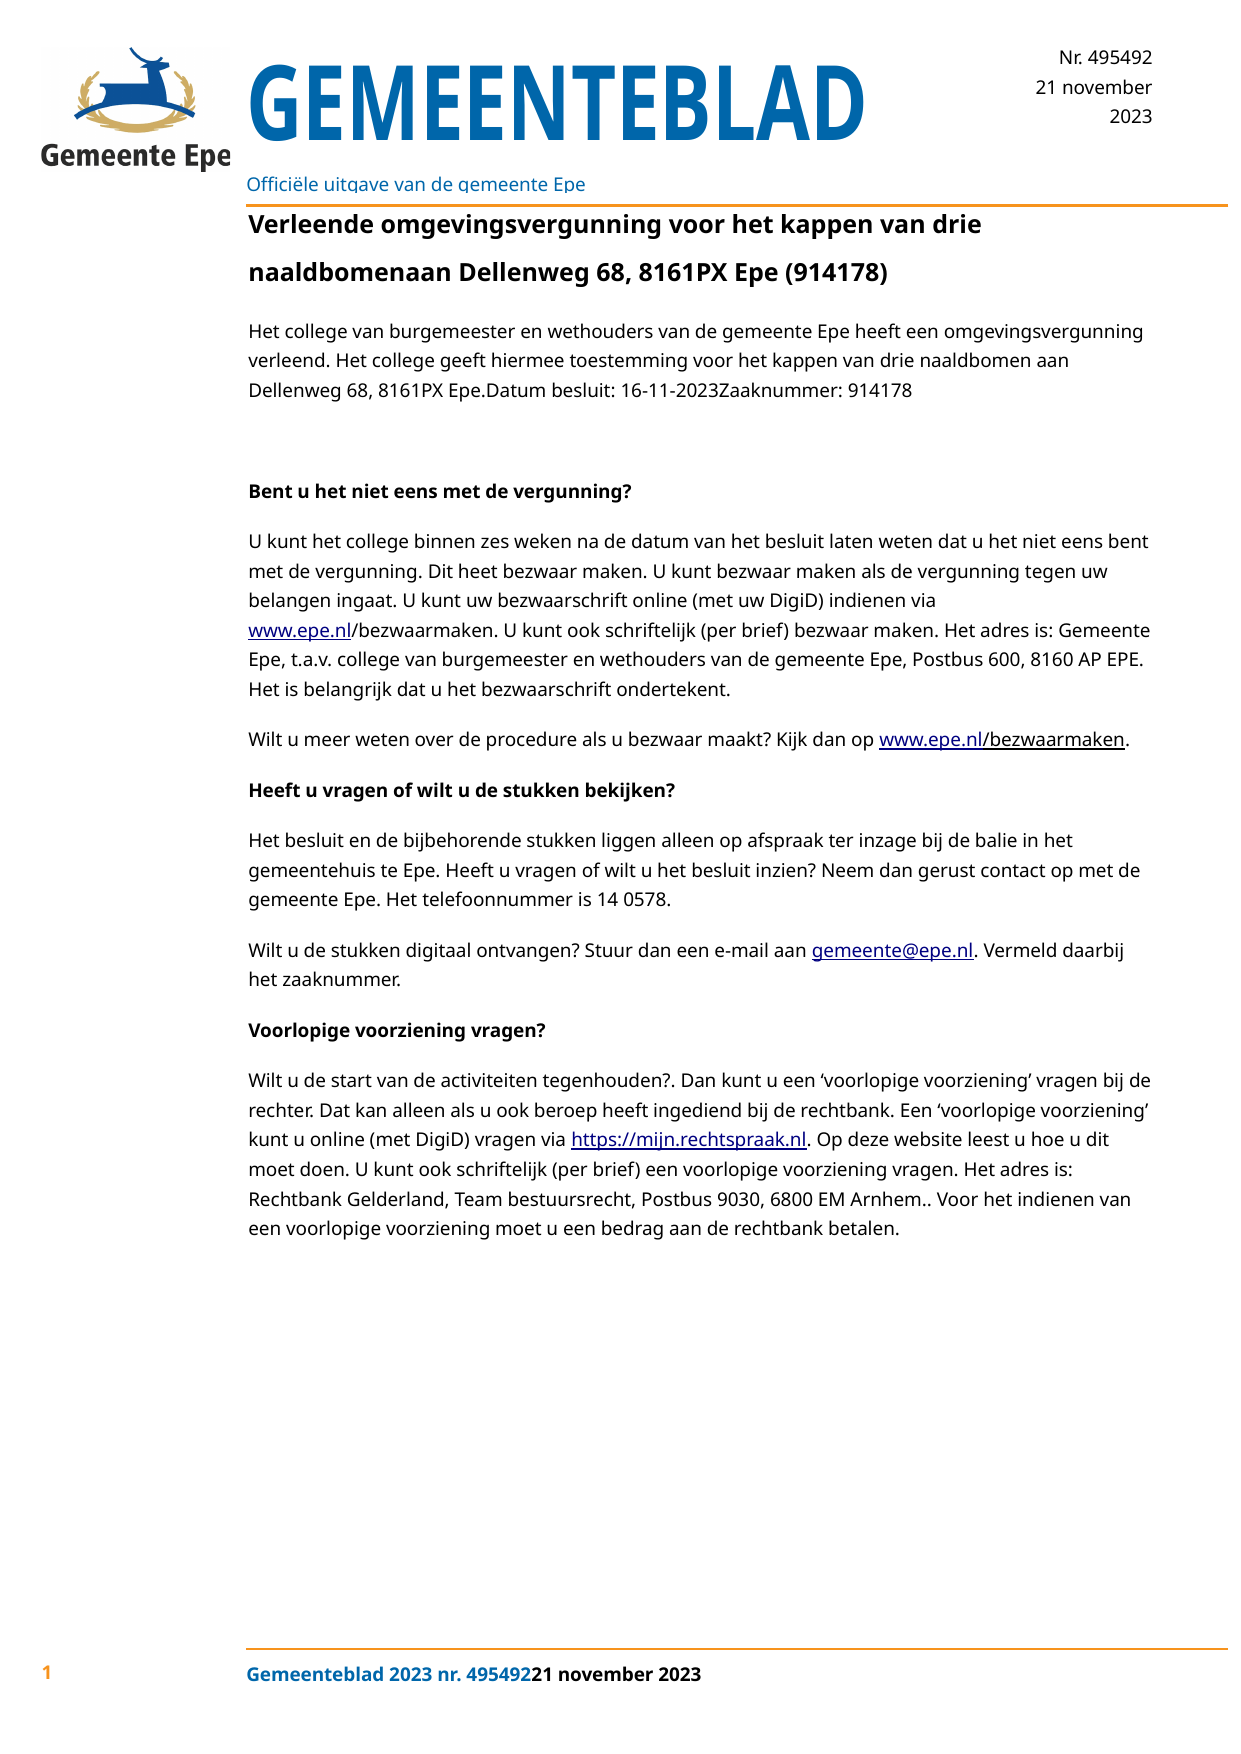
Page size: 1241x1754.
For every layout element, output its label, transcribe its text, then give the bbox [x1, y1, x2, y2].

text Wilt u de stukken digitaal ontvangen? Stuur dan een e-mail aan gemeente@epe.nl. Vermeld daarbij het zaaknummer. [248, 937, 1152, 992]
text U kunt het college binnen zes weken na de datum van het besluit laten weten dat u het niet eens bent met de vergunning. Dit heet bezwaar maken. U kunt bezwaar maken als de vergunning tegen uw belangen ingaat. U kunt uw bezwaarschrift online (met uw DigiD) indienen via www.epe.nl/bezwaarmaken. U kunt ook schriftelijk (per brief) bezwaar maken. Het adres is: Gemeente Epe, t.a.v. college van burgemeester en wethouders van de gemeente Epe, Postbus 600, 8160 AP EPE. Het is belangrijk dat u het bezwaarschrift ondertekent. [248, 528, 1152, 702]
text Het besluit en de bijbehorende stukken liggen alleen op afspraak ter inzage bij de balie in het gemeentehuis te Epe. Heeft u vragen of wilt u het besluit inzien? Neem dan gerust contact op met de gemeente Epe. Het telefoonnummer is 14 0578. [248, 827, 1152, 912]
text Voorlopige voorziening vragen? [248, 1017, 1152, 1043]
text Heeft u vragen of wilt u de stukken bekijken? [248, 777, 1152, 803]
text Wilt u meer weten over de procedure als u bezwaar maakt? Kijk dan op www.epe.nl/bezwaarmaken. [248, 727, 1152, 752]
text Bent u het niet eens met de vergunning? [248, 478, 1152, 504]
text Het college van burgemeester en wethouders van de gemeente Epe heeft een omgevingsvergunning verleend. Het college geeft hiermee toestemming voor het kappen van drie naaldbomen aan Dellenweg 68, 8161PX Epe.Datum besluit: 16-11-2023Zaaknummer: 914178 [248, 318, 1152, 403]
picture [41, 47, 231, 172]
text Verleende omgevingsvergunning voor het kappen van drie naaldbomenaan Dellenweg 68, 8161PX Epe (914178) [248, 207, 1152, 288]
text Wilt u de start van de activiteiten tegenhouden?. Dan kunt u een ‘voorlopige voorziening’ vragen bij de rechter. Dat kan alleen als u ook beroep heeft ingediend bij de rechtbank. Een ‘voorlopige voorziening’ kunt u online (met DigiD) vragen via https://mijn.rechtspraak.nl. Op deze website leest u hoe u dit moet doen. U kunt ook schriftelijk (per brief) een voorlopige voorziening vragen. Het adres is: Rechtbank Gelderland, Team bestuursrecht, Postbus 9030, 6800 EM Arnhem.. Voor het indienen van een voorlopige voorziening moet u een bedrag aan de rechtbank betalen. [248, 1067, 1152, 1241]
